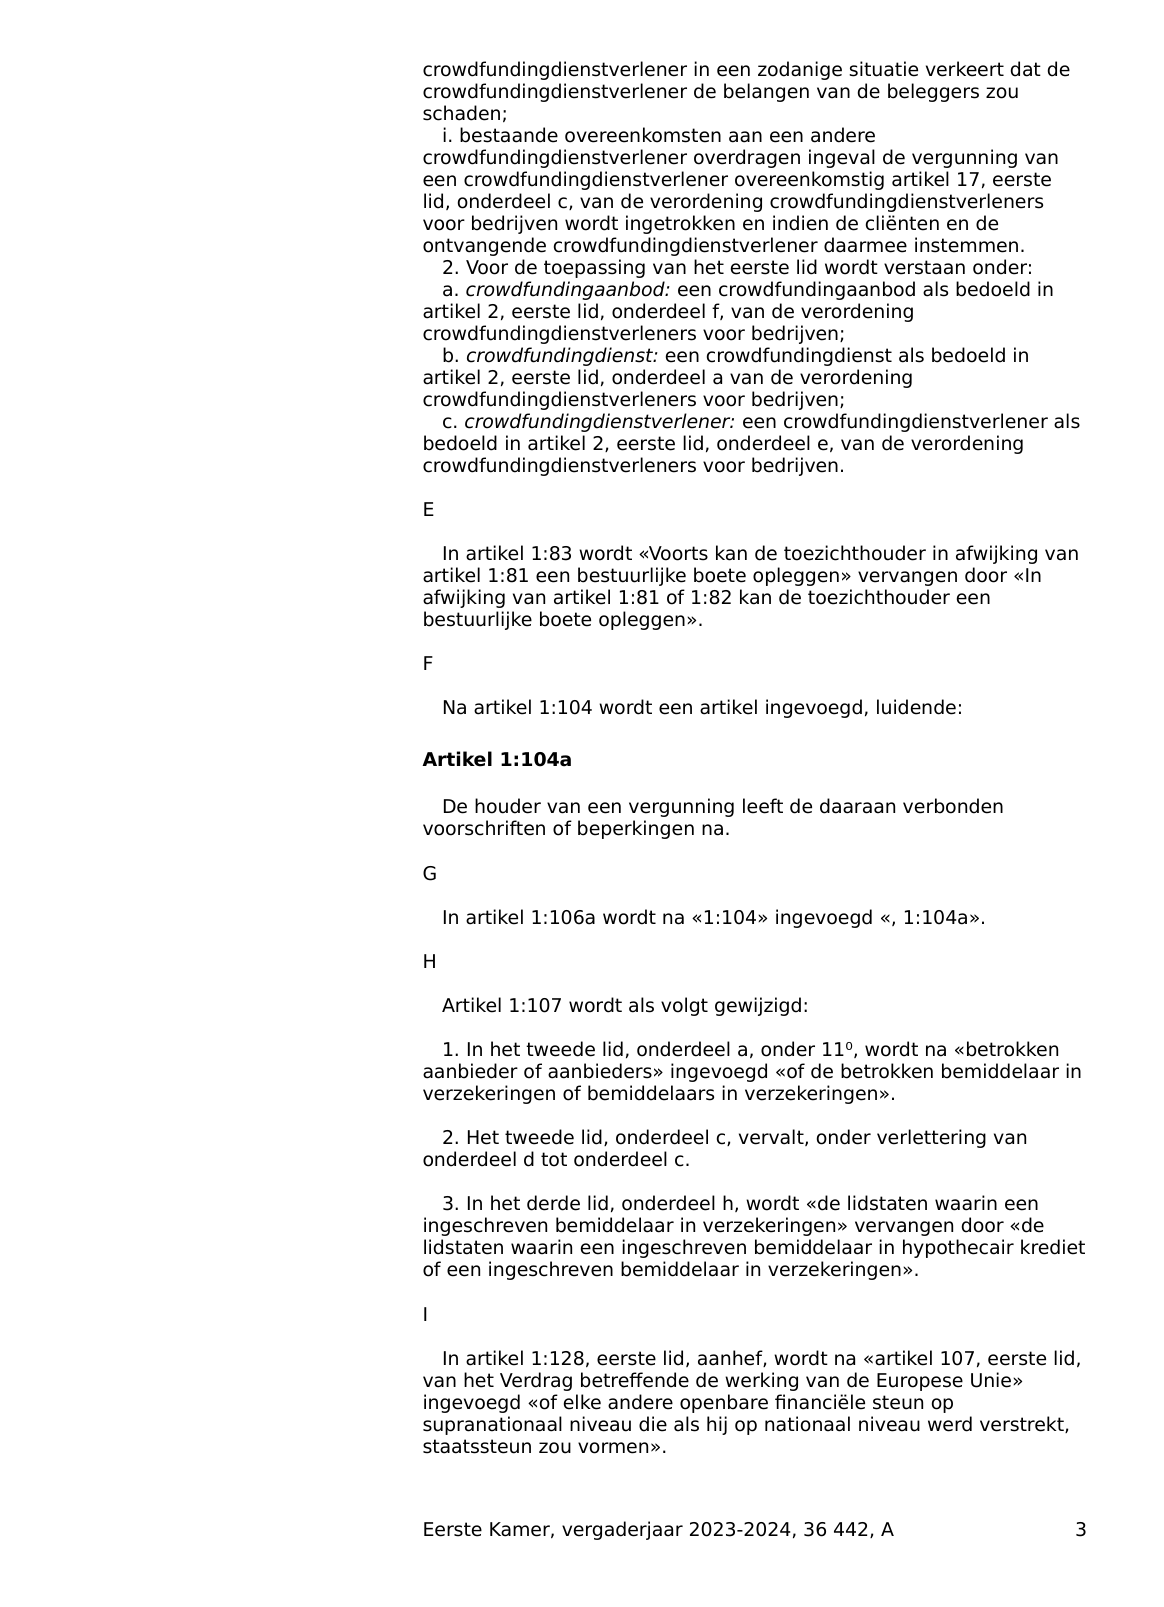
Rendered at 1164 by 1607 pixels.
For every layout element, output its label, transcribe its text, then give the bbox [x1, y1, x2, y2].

text i. bestaande overeenkomsten aan een andere crowdfundingdienstverlener overdragen ingeval de vergunning van een crowdfundingdienstverlener overeenkomstig artikel 17, eerste lid, onderdeel c, van de verordening crowdfundingdienstverleners voor bedrijven wordt ingetrokken en indien de cliënten en de ontvangende crowdfundingdienstverlener daarmee instemmen. [422, 125, 1087, 257]
text De houder van een vergunning leeft de daaraan verbonden voorschriften of beperkingen na. [422, 796, 1087, 840]
text Na artikel 1:104 wordt een artikel ingevoegd, luidende: [422, 697, 1087, 719]
text 1. In het tweede lid, onderdeel a, onder 11⁰, wordt na «betrokken aanbieder of aanbieders» ingevoegd «of de betrokken bemiddelaar in verzekeringen of bemiddelaars in verzekeringen». [422, 1039, 1087, 1105]
text c. crowdfundingdienstverlener: een crowdfundingdienstverlener als bedoeld in artikel 2, eerste lid, onderdeel e, van de verordening crowdfundingdienstverleners voor bedrijven. [422, 411, 1087, 477]
text 2. Het tweede lid, onderdeel c, vervalt, onder verlettering van onderdeel d tot onderdeel c. [422, 1127, 1087, 1171]
text In artikel 1:128, eerste lid, aanhef, wordt na «artikel 107, eerste lid, van het Verdrag betreffende de werking van de Europese Unie» ingevoegd «of elke andere openbare financiële steun op supranationaal niveau die als hij op nationaal niveau werd verstrekt, staatssteun zou vormen». [422, 1348, 1087, 1457]
subtitle Artikel 1:104a [422, 749, 1087, 771]
text In artikel 1:83 wordt «Voorts kan de toezichthouder in afwijking van artikel 1:81 een bestuurlijke boete opleggen» vervangen door «In afwijking van artikel 1:81 of 1:82 kan de toezichthouder een bestuurlijke boete opleggen». [422, 543, 1087, 631]
text Artikel 1:107 wordt als volgt gewijzigd: [422, 995, 1087, 1017]
text 2. Voor de toepassing van het eerste lid wordt verstaan onder: [422, 257, 1087, 279]
text I [422, 1303, 1087, 1325]
text In artikel 1:106a wordt na «1:104» ingevoegd «, 1:104a». [422, 907, 1087, 928]
text G [422, 862, 1087, 884]
text 3. In het derde lid, onderdeel h, wordt «de lidstaten waarin een ingeschreven bemiddelaar in verzekeringen» vervangen door «de lidstaten waarin een ingeschreven bemiddelaar in hypothecair krediet of een ingeschreven bemiddelaar in verzekeringen». [422, 1193, 1087, 1281]
text F [422, 653, 1087, 675]
text crowdfundingdienstverlener in een zodanige situatie verkeert dat de crowdfundingdienstverlener de belangen van de beleggers zou schaden; [422, 59, 1087, 125]
text b. crowdfundingdienst: een crowdfundingdienst als bedoeld in artikel 2, eerste lid, onderdeel a van de verordening crowdfundingdienstverleners voor bedrijven; [422, 345, 1087, 411]
text H [422, 951, 1087, 973]
text E [422, 499, 1087, 521]
text a. crowdfundingaanbod: een crowdfundingaanbod als bedoeld in artikel 2, eerste lid, onderdeel f, van de verordening crowdfundingdienstverleners voor bedrijven; [422, 279, 1087, 345]
